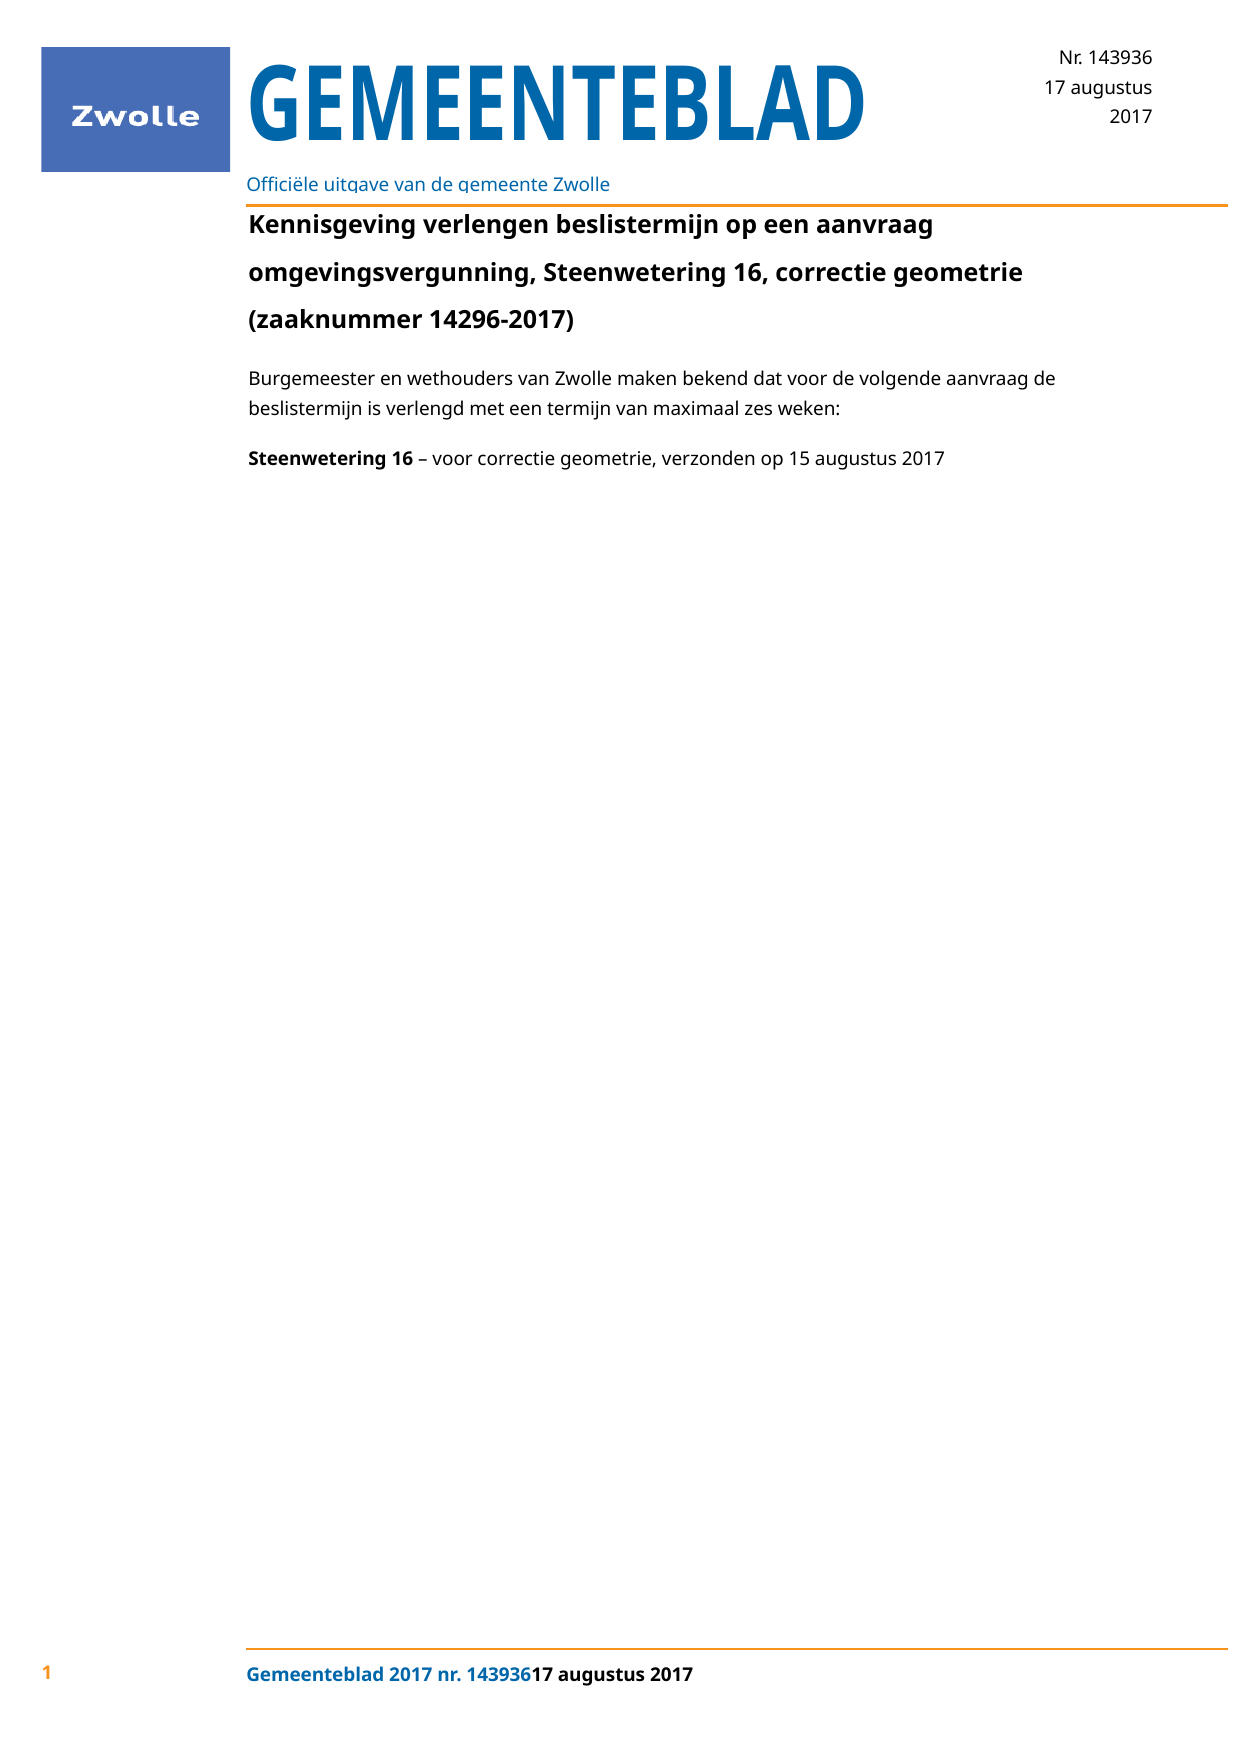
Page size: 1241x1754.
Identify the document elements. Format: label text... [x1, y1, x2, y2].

text Steenwetering 16 – voor correctie geometrie, verzonden op 15 augustus 2017 [248, 446, 1152, 471]
picture [41, 47, 231, 172]
text Burgemeester en wethouders van Zwolle maken bekend dat voor de volgende aanvraag de beslistermijn is verlengd met een termijn van maximaal zes weken: [248, 366, 1152, 421]
text Kennisgeving verlengen beslistermijn op een aanvraag omgevingsvergunning, Steenwetering 16, correctie geometrie (zaaknummer 14296-2017) [248, 207, 1152, 336]
